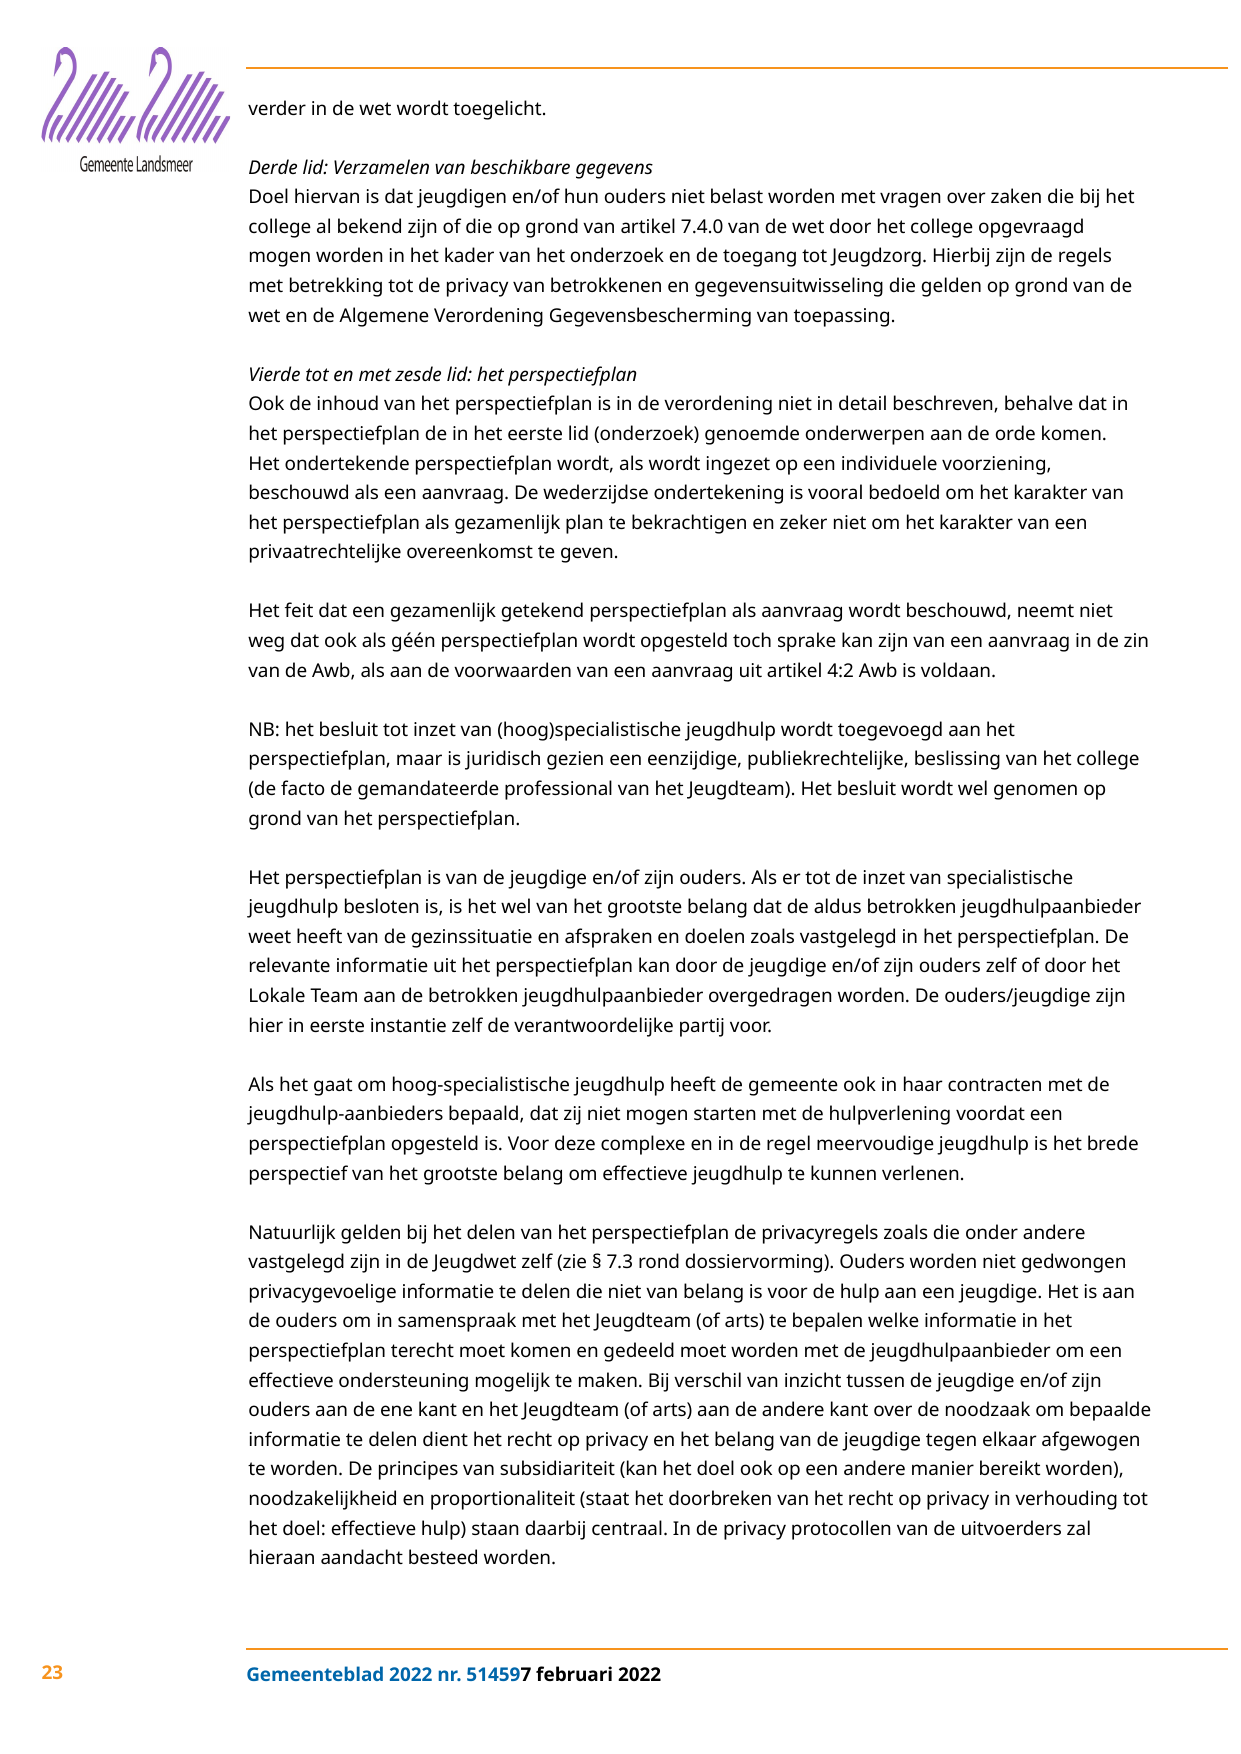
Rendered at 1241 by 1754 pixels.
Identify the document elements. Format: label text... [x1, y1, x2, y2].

text Vierde tot en met zesde lid: het perspectiefplan [248, 361, 1152, 387]
text Het perspectiefplan is van de jeugdige en/of zijn ouders. Als er tot de inzet van specialistische jeugdhulp besloten is, is het wel van het grootste belang dat de aldus betrokken jeugdhulpaanbieder weet heeft van de gezinssituatie en afspraken en doelen zoals vastgelegd in het perspectiefplan. De relevante informatie uit het perspectiefplan kan door de jeugdige en/of zijn ouders zelf of door het Lokale Team aan de betrokken jeugdhulpaanbieder overgedragen worden. De ouders/jeugdige zijn hier in eerste instantie zelf de verantwoordelijke partij voor. [248, 864, 1152, 1038]
picture [41, 47, 231, 172]
text Natuurlijk gelden bij het delen van het perspectiefplan de privacyregels zoals die onder andere vastgelegd zijn in de Jeugdwet zelf (zie § 7.3 rond dossiervorming). Ouders worden niet gedwongen privacygevoelige informatie te delen die niet van belang is voor de hulp aan een jeugdige. Het is aan de ouders om in samenspraak met het Jeugdteam (of arts) te bepalen welke informatie in het perspectiefplan terecht moet komen en gedeeld moet worden met de jeugdhulpaanbieder om een effectieve ondersteuning mogelijk te maken. Bij verschil van inzicht tussen de jeugdige en/of zijn ouders aan de ene kant en het Jeugdteam (of arts) aan de andere kant over de noodzaak om bepaalde informatie te delen dient het recht op privacy en het belang van de jeugdige tegen elkaar afgewogen te worden. De principes van subsidiariteit (kan het doel ook op een andere manier bereikt worden), noodzakelijkheid en proportionaliteit (staat het doorbreken van het recht op privacy in verhouding tot het doel: effectieve hulp) staan daarbij centraal. In de privacy protocollen van de uitvoerders zal hieraan aandacht besteed worden. [248, 1219, 1152, 1570]
text NB: het besluit tot inzet van (hoog)specialistische jeugdhulp wordt toegevoegd aan het perspectiefplan, maar is juridisch gezien een eenzijdige, publiekrechtelijke, beslissing van het college (de facto de gemandateerde professional van het Jeugdteam). Het besluit wordt wel genomen op grond van het perspectiefplan. [248, 716, 1152, 831]
text Als het gaat om hoog-specialistische jeugdhulp heeft de gemeente ook in haar contracten met de jeugdhulp-aanbieders bepaald, dat zij niet mogen starten met de hulpverlening voordat een perspectiefplan opgesteld is. Voor deze complexe en in de regel meervoudige jeugdhulp is het brede perspectief van het grootste belang om effectieve jeugdhulp te kunnen verlenen. [248, 1071, 1152, 1186]
text Ook de inhoud van het perspectiefplan is in de verordening niet in detail beschreven, behalve dat in het perspectiefplan de in het eerste lid (onderzoek) genoemde onderwerpen aan de orde komen. [248, 391, 1152, 446]
text Derde lid: Verzamelen van beschikbare gegevens [248, 154, 1152, 180]
text verder in de wet wordt toegelicht. [248, 95, 1152, 121]
text Het ondertekende perspectiefplan wordt, als wordt ingezet op een individuele voorziening, beschouwd als een aanvraag. De wederzijdse ondertekening is vooral bedoeld om het karakter van het perspectiefplan als gezamenlijk plan te bekrachtigen en zeker niet om het karakter van een privaatrechtelijke overeenkomst te geven. [248, 450, 1152, 564]
text Het feit dat een gezamenlijk getekend perspectiefplan als aanvraag wordt beschouwd, neemt niet weg dat ook als géén perspectiefplan wordt opgesteld toch sprake kan zijn van een aanvraag in de zin van de Awb, als aan de voorwaarden van een aanvraag uit artikel 4:2 Awb is voldaan. [248, 598, 1152, 683]
text Doel hiervan is dat jeugdigen en/of hun ouders niet belast worden met vragen over zaken die bij het college al bekend zijn of die op grond van artikel 7.4.0 van de wet door het college opgevraagd mogen worden in het kader van het onderzoek en de toegang tot Jeugdzorg. Hierbij zijn de regels met betrekking tot de privacy van betrokkenen en gegevensuitwisseling die gelden op grond van de wet en de Algemene Verordening Gegevensbescherming van toepassing. [248, 183, 1152, 328]
